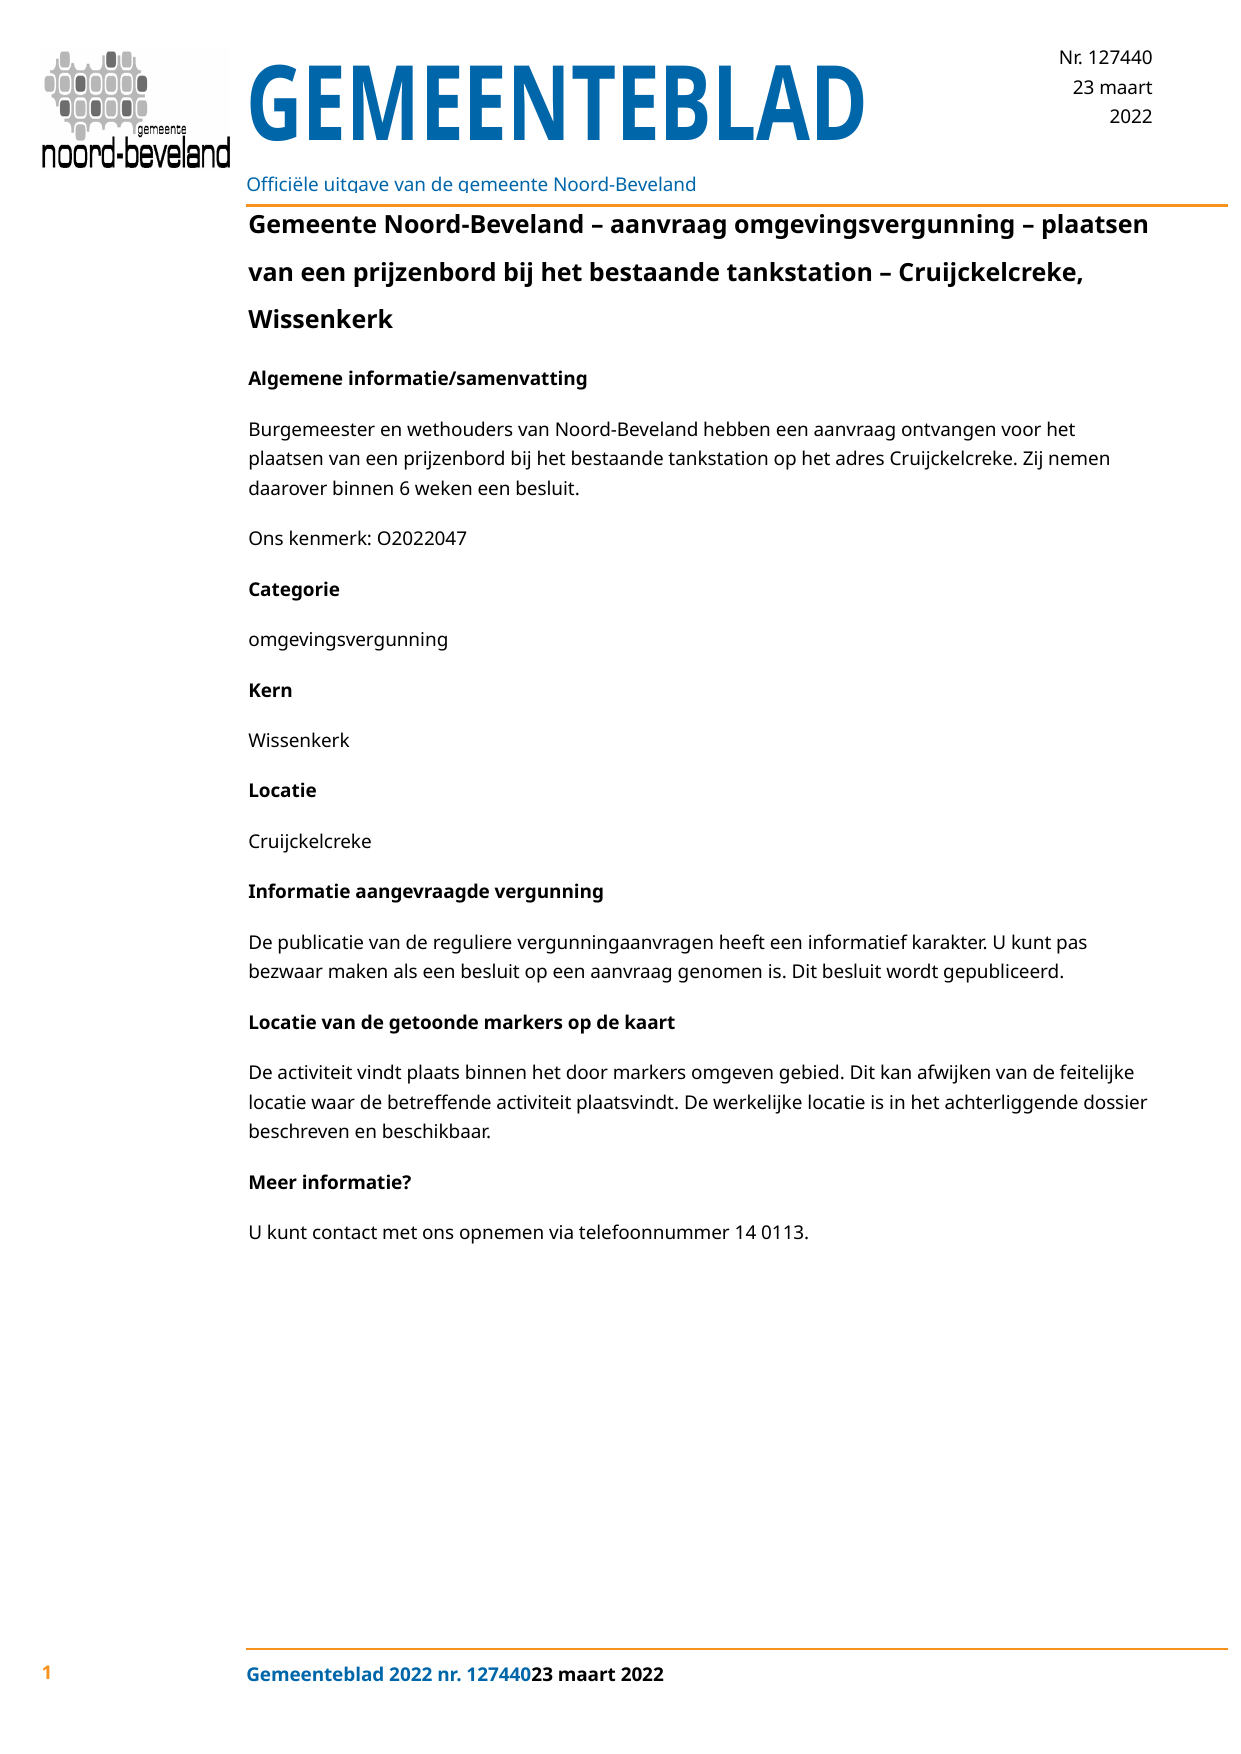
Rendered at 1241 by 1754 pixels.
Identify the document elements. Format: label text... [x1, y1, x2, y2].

text Wissenkerk [248, 727, 1152, 753]
text U kunt contact met ons opnemen via telefoonnummer 14 0113. [248, 1219, 1152, 1245]
text Burgemeester en wethouders van Noord-Beveland hebben een aanvraag ontvangen voor het plaatsen van een prijzenbord bij het bestaande tankstation op het adres Cruijckelcreke. Zij nemen daarover binnen 6 weken een besluit. [248, 416, 1152, 501]
text De activiteit vindt plaats binnen het door markers omgeven gebied. Dit kan afwijken van de feitelijke locatie waar de betreffende activiteit plaatsvindt. De werkelijke locatie is in het achterliggende dossier beschreven en beschikbaar. [248, 1059, 1152, 1144]
text Meer informatie? [248, 1169, 1152, 1194]
text Algemene informatie/samenvatting [248, 366, 1152, 391]
text Kern [248, 677, 1152, 702]
text Ons kenmerk: O2022047 [248, 526, 1152, 551]
text Informatie aangevraagde vergunning [248, 878, 1152, 904]
text Cruijckelcreke [248, 828, 1152, 854]
text Locatie van de getoonde markers op de kaart [248, 1009, 1152, 1034]
text Locatie [248, 778, 1152, 803]
text Categorie [248, 576, 1152, 602]
text Gemeente Noord-Beveland – aanvraag omgevingsvergunning – plaatsen van een prijzenbord bij het bestaande tankstation – Cruijckelcreke, Wissenkerk [248, 207, 1152, 336]
text omgevingsvergunning [248, 626, 1152, 652]
picture [41, 47, 231, 172]
text De publicatie van de reguliere vergunningaanvragen heeft een informatief karakter. U kunt pas bezwaar maken als een besluit op een aanvraag genomen is. Dit besluit wordt gepubliceerd. [248, 929, 1152, 984]
